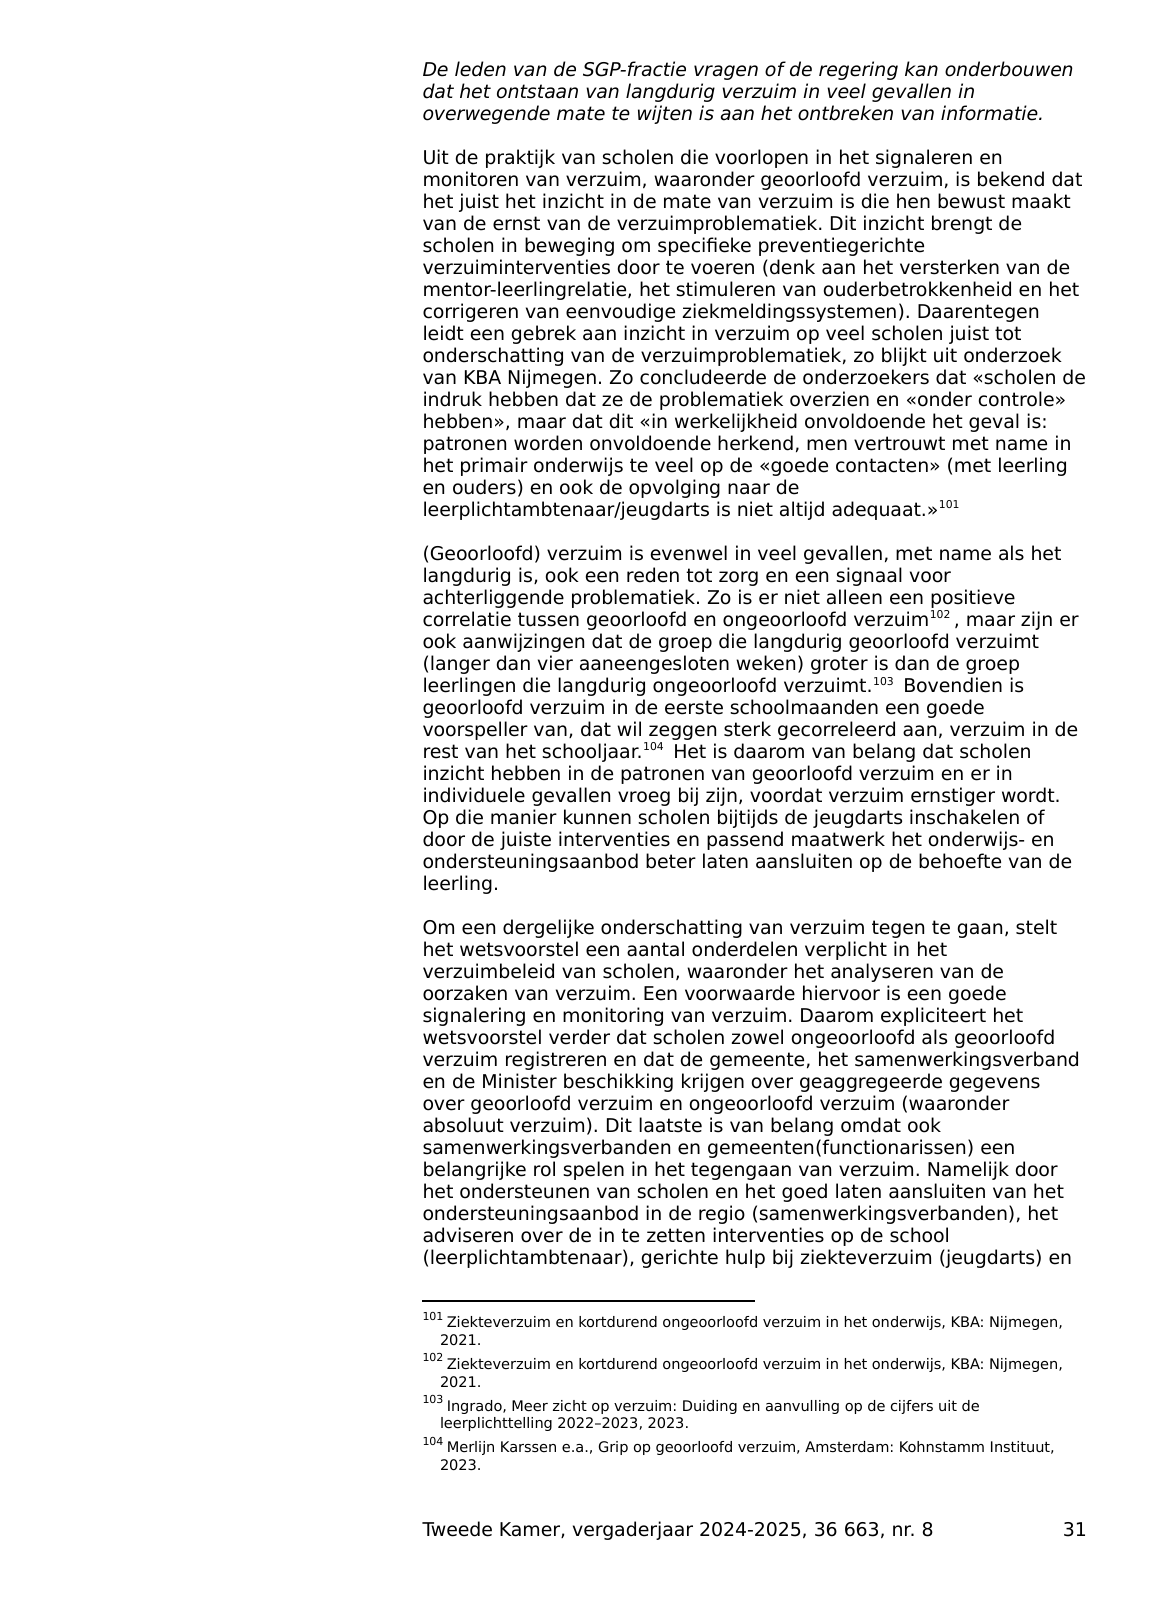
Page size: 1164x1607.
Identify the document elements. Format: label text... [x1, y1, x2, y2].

text Merlijn Karssen e.a., Grip op geoorloofd verzuim, Amsterdam: Kohnstamm Instituut, 2023. [422, 1435, 1087, 1474]
text Uit de praktijk van scholen die voorlopen in het signaleren en monitoren van verzuim, waaronder geoorloofd verzuim, is bekend dat het juist het inzicht in de mate van verzuim is die hen bewust maakt van de ernst van de verzuimproblematiek. Dit inzicht brengt de scholen in beweging om specifieke preventiegerichte verzuiminterventies door te voeren (denk aan het versterken van de mentor-leerlingrelatie, het stimuleren van ouderbetrokkenheid en het corrigeren van eenvoudige ziekmeldingssystemen). Daarentegen leidt een gebrek aan inzicht in verzuim op veel scholen juist tot onderschatting van de verzuimproblematiek, zo blijkt uit onderzoek van KBA Nijmegen. Zo concludeerde de onderzoekers dat «scholen de indruk hebben dat ze de problematiek overzien en «onder controle» hebben», maar dat dit «in werkelijkheid onvoldoende het geval is: patronen worden onvoldoende herkend, men vertrouwt met name in het primair onderwijs te veel op de «goede contacten» (met leerling en ouders) en ook de opvolging naar de leerplichtambtenaar/jeugdarts is niet altijd adequaat.» [422, 147, 1087, 521]
text De leden van de SGP-fractie vragen of de regering kan onderbouwen dat het ontstaan van langdurig verzuim in veel gevallen in overwegende mate te wijten is aan het ontbreken van informatie. [422, 59, 1087, 125]
text Ziekteverzuim en kortdurend ongeoorloofd verzuim in het onderwijs, KBA: Nijmegen, 2021. [422, 1352, 1087, 1391]
text Ingrado, Meer zicht op verzuim: Duiding en aanvulling op de cijfers uit de leerplichttelling 2022–2023, 2023. [422, 1393, 1087, 1432]
text Ziekteverzuim en kortdurend ongeoorloofd verzuim in het onderwijs, KBA: Nijmegen, 2021. [422, 1310, 1087, 1349]
text (Geoorloofd) verzuim is evenwel in veel gevallen, met name als het langdurig is, ook een reden tot zorg en een signaal voor achterliggende problematiek. Zo is er niet alleen een positieve correlatie tussen geoorloofd en ongeoorloofd verzuim, maar zijn er ook aanwijzingen dat de groep die langdurig geoorloofd verzuimt (langer dan vier aaneengesloten weken) groter is dan de groep leerlingen die langdurig ongeoorloofd verzuimt. Bovendien is geoorloofd verzuim in de eerste schoolmaanden een goede voorspeller van, dat wil zeggen sterk gecorreleerd aan, verzuim in de rest van het schooljaar. Het is daarom van belang dat scholen inzicht hebben in de patronen van geoorloofd verzuim en er in individuele gevallen vroeg bij zijn, voordat verzuim ernstiger wordt. Op die manier kunnen scholen bijtijds de jeugdarts inschakelen of door de juiste interventies en passend maatwerk het onderwijs- en ondersteuningsaanbod beter laten aansluiten op de behoefte van de leerling. [422, 543, 1087, 895]
text Om een dergelijke onderschatting van verzuim tegen te gaan, stelt het wetsvoorstel een aantal onderdelen verplicht in het verzuimbeleid van scholen, waaronder het analyseren van de oorzaken van verzuim. Een voorwaarde hiervoor is een goede signalering en monitoring van verzuim. Daarom expliciteert het wetsvoorstel verder dat scholen zowel ongeoorloofd als geoorloofd verzuim registreren en dat de gemeente, het samenwerkingsverband en de Minister beschikking krijgen over geaggregeerde gegevens over geoorloofd verzuim en ongeoorloofd verzuim (waaronder absoluut verzuim). Dit laatste is van belang omdat ook samenwerkingsverbanden en gemeenten(functionarissen) een belangrijke rol spelen in het tegengaan van verzuim. Namelijk door het ondersteunen van scholen en het goed laten aansluiten van het ondersteuningsaanbod in de regio (samenwerkingsverbanden), het adviseren over de in te zetten interventies op de school (leerplichtambtenaar), gerichte hulp bij ziekteverzuim (jeugdarts) en [422, 917, 1087, 1268]
